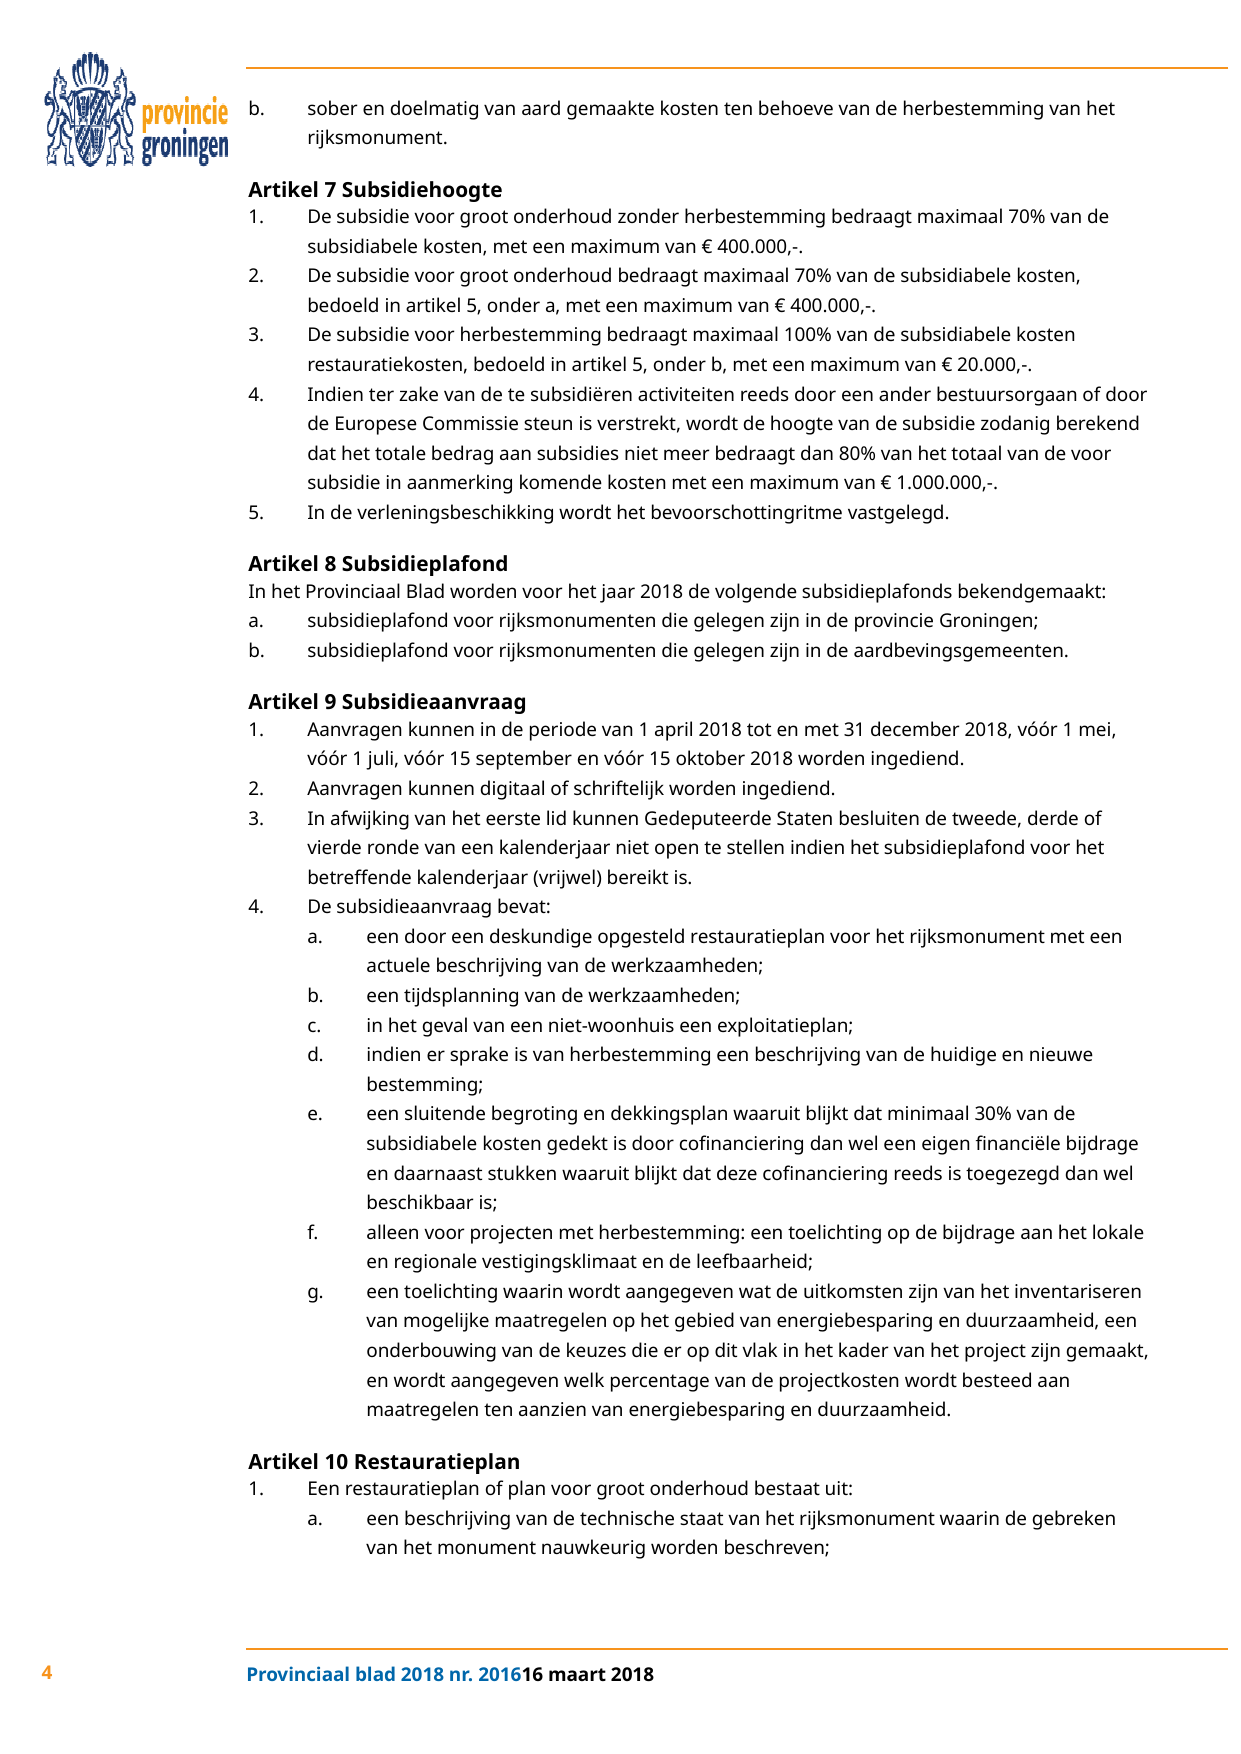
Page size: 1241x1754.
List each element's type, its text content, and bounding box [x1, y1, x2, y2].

picture [41, 47, 231, 172]
list een beschrijving van de technische staat van het rijksmonument waarin de gebreken van het monument nauwkeurig worden beschreven; [307, 1505, 1152, 1560]
list De subsidieaanvraag bevat: [248, 893, 1152, 919]
list De subsidie voor groot onderhoud bedraagt maximaal 70% van de subsidiabele kosten, bedoeld in artikel 5, onder a, met een maximum van € 400.000,-. [248, 262, 1152, 318]
list indien er sprake is van herbestemming een beschrijving van de huidige en nieuwe bestemming; [307, 1041, 1152, 1097]
text Artikel 8 Subsidieplafond [248, 549, 1152, 578]
list een toelichting waarin wordt aangegeven wat de uitkomsten zijn van het inventariseren van mogelijke maatregelen op het gebied van energiebesparing en duurzaamheid, een onderbouwing van de keuzes die er op dit vlak in het kader van het project zijn gemaakt, en wordt aangegeven welk percentage van de projectkosten wordt besteed aan maatregelen ten aanzien van energiebesparing en duurzaamheid. [307, 1278, 1152, 1422]
list subsidieplafond voor rijksmonumenten die gelegen zijn in de aardbevingsgemeenten. [248, 637, 1152, 663]
text Artikel 7 Subsidiehoogte [248, 175, 1152, 203]
list Aanvragen kunnen digitaal of schriftelijk worden ingediend. [248, 775, 1152, 801]
text Artikel 9 Subsidieaanvraag [248, 687, 1152, 716]
list De subsidie voor herbestemming bedraagt maximaal 100% van de subsidiabele kosten restauratiekosten, bedoeld in artikel 5, onder b, met een maximum van € 20.000,-. [248, 322, 1152, 377]
list In de verleningsbeschikking wordt het bevoorschottingritme vastgelegd. [248, 499, 1152, 525]
text Artikel 10 Restauratieplan [248, 1447, 1152, 1475]
list een sluitende begroting en dekkingsplan waaruit blijkt dat minimaal 30% van de subsidiabele kosten gedekt is door cofinanciering dan wel een eigen financiële bijdrage en daarnaast stukken waaruit blijkt dat deze cofinanciering reeds is toegezegd dan wel beschikbaar is; [307, 1101, 1152, 1215]
list In afwijking van het eerste lid kunnen Gedeputeerde Staten besluiten de tweede, derde of vierde ronde van een kalenderjaar niet open te stellen indien het subsidieplafond voor het betreffende kalenderjaar (vrijwel) bereikt is. [248, 805, 1152, 889]
list een door een deskundige opgesteld restauratieplan voor het rijksmonument met een actuele beschrijving van de werkzaamheden; [307, 923, 1152, 978]
list subsidieplafond voor rijksmonumenten die gelegen zijn in de provincie Groningen; [248, 607, 1152, 633]
list in het geval van een niet-woonhuis een exploitatieplan; [307, 1012, 1152, 1037]
list een tijdsplanning van de werkzaamheden; [307, 982, 1152, 1008]
list Indien ter zake van de te subsidiëren activiteiten reeds door een ander bestuursorgaan of door de Europese Commissie steun is verstrekt, wordt de hoogte van de subsidie zodanig berekend dat het totale bedrag aan subsidies niet meer bedraagt dan 80% van het totaal van de voor subsidie in aanmerking komende kosten met een maximum van € 1.000.000,-. [248, 381, 1152, 495]
list alleen voor projecten met herbestemming: een toelichting op de bijdrage aan het lokale en regionale vestigingsklimaat en de leefbaarheid; [307, 1219, 1152, 1274]
list Aanvragen kunnen in de periode van 1 april 2018 tot en met 31 december 2018, vóór 1 mei, vóór 1 juli, vóór 15 september en vóór 15 oktober 2018 worden ingediend. [248, 716, 1152, 771]
text In het Provinciaal Blad worden voor het jaar 2018 de volgende subsidieplafonds bekendgemaakt: [248, 578, 1152, 604]
list De subsidie voor groot onderhoud zonder herbestemming bedraagt maximaal 70% van de subsidiabele kosten, met een maximum van € 400.000,-. [248, 203, 1152, 258]
list sober en doelmatig van aard gemaakte kosten ten behoeve van de herbestemming van het rijksmonument. [248, 95, 1152, 150]
list Een restauratieplan of plan voor groot onderhoud bestaat uit: [248, 1475, 1152, 1501]
